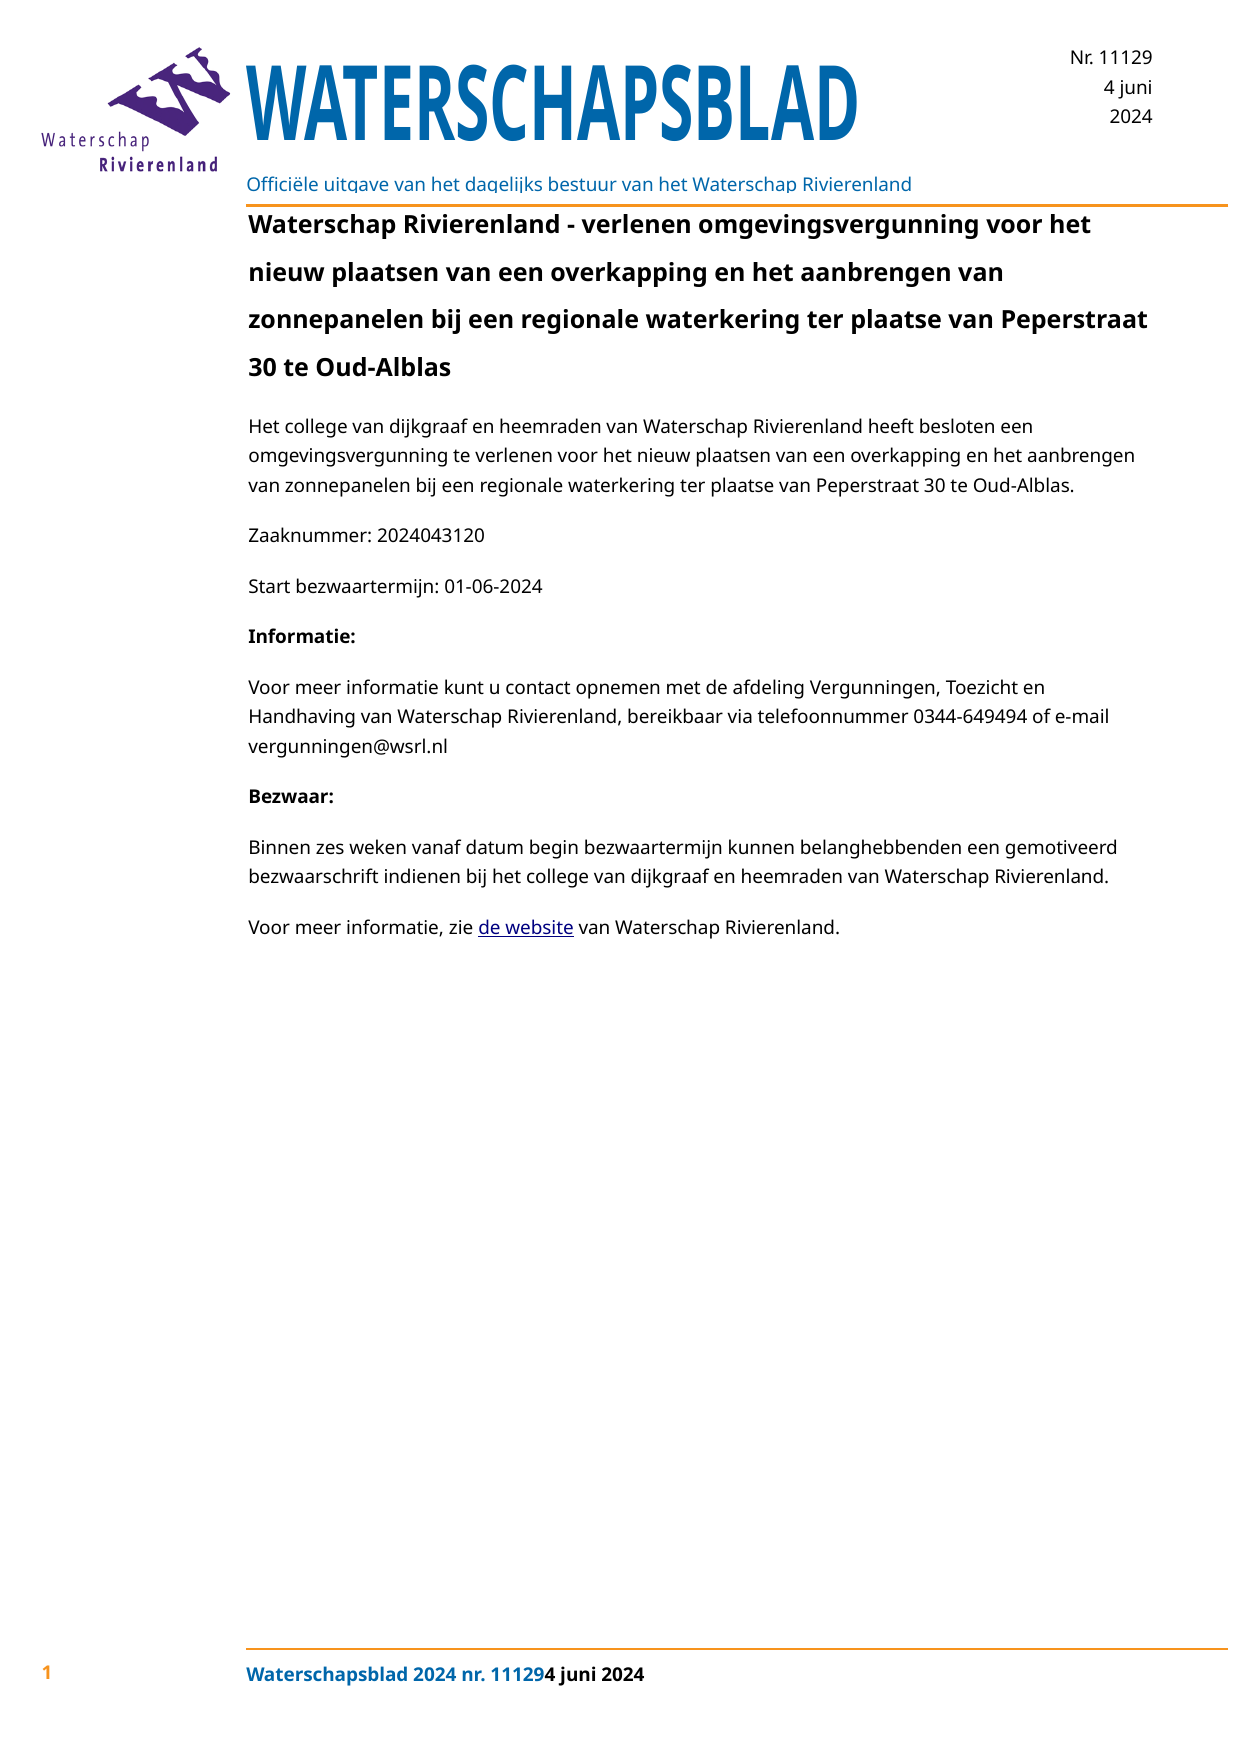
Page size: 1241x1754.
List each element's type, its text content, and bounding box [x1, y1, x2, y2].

text Binnen zes weken vanaf datum begin bezwaartermijn kunnen belanghebbenden een gemotiveerd bezwaarschrift indienen bij het college van dijkgraaf en heemraden van Waterschap Rivierenland. [248, 834, 1152, 889]
text Informatie: [248, 623, 1152, 649]
text Voor meer informatie kunt u contact opnemen met de afdeling Vergunningen, Toezicht en Handhaving van Waterschap Rivierenland, bereikbaar via telefoonnummer 0344-649494 of e-mail vergunningen@wsrl.nl [248, 674, 1152, 759]
text Voor meer informatie, zie de website van Waterschap Rivierenland. [248, 914, 1152, 940]
picture [41, 47, 231, 172]
text Zaaknummer: 2024043120 [248, 523, 1152, 548]
text Het college van dijkgraaf en heemraden van Waterschap Rivierenland heeft besloten een omgevingsvergunning te verlenen voor het nieuw plaatsen van een overkapping en het aanbrengen van zonnepanelen bij een regionale waterkering ter plaatse van Peperstraat 30 te Oud-Alblas. [248, 413, 1152, 498]
text Bezwaar: [248, 783, 1152, 809]
text Waterschap Rivierenland - verlenen omgevingsvergunning voor het nieuw plaatsen van een overkapping en het aanbrengen van zonnepanelen bij een regionale waterkering ter plaatse van Peperstraat 30 te Oud-Alblas [248, 207, 1152, 384]
text Start bezwaartermijn: 01-06-2024 [248, 573, 1152, 599]
